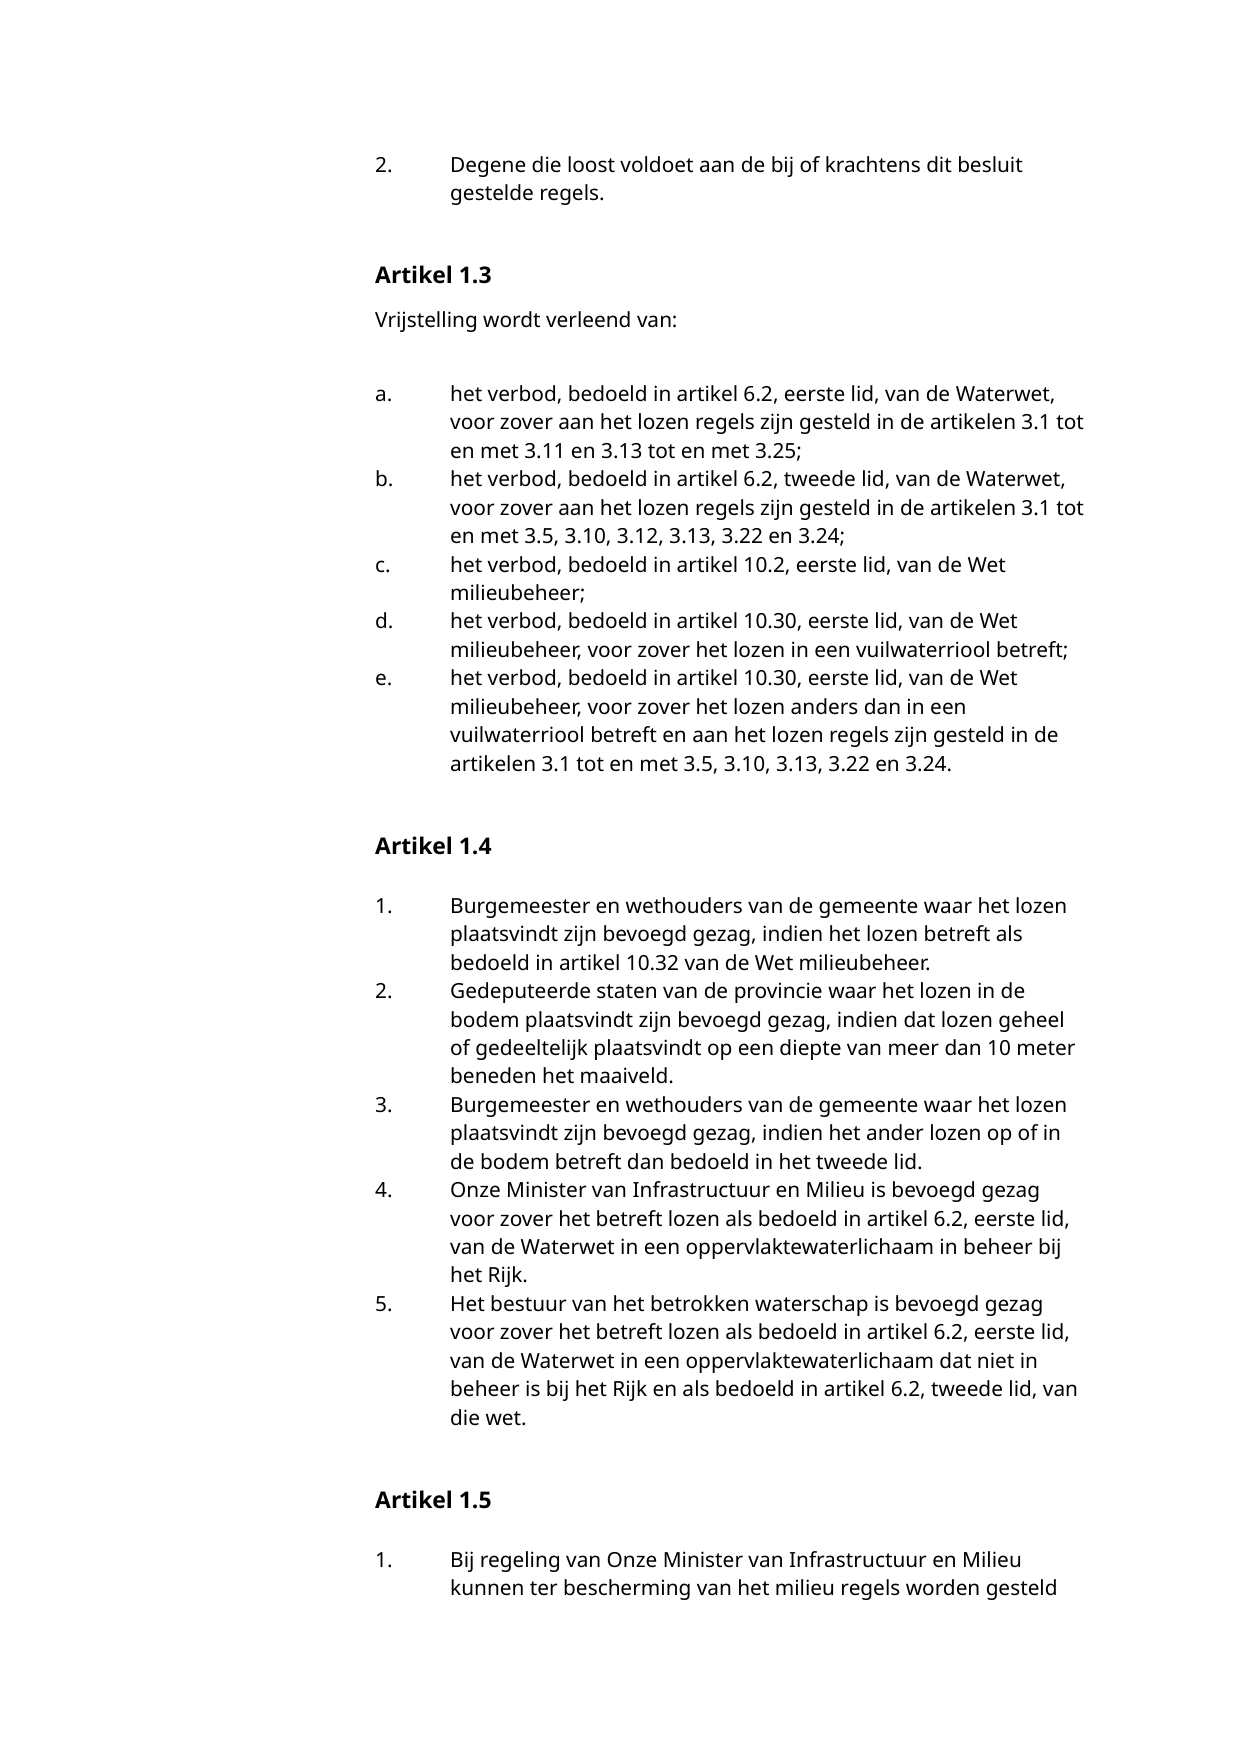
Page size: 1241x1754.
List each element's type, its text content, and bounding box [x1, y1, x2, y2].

list Gedeputeerde staten van de provincie waar het lozen in de bodem plaatsvindt zijn bevoegd gezag, indien dat lozen geheel of gedeeltelijk plaatsvindt op een diepte van meer dan 10 meter beneden het maaiveld. [375, 976, 1090, 1090]
list Het bestuur van het betrokken waterschap is bevoegd gezag voor zover het betreft lozen als bedoeld in artikel 6.2, eerste lid, van de Waterwet in een oppervlaktewaterlichaam dat niet in beheer is bij het Rijk en als bedoeld in artikel 6.2, tweede lid, van die wet. [375, 1289, 1090, 1431]
list Onze Minister van Infrastructuur en Milieu is bevoegd gezag voor zover het betreft lozen als bedoeld in artikel 6.2, eerste lid, van de Waterwet in een oppervlaktewaterlichaam in beheer bij het Rijk. [375, 1175, 1090, 1289]
subtitle Artikel 1.4 [375, 830, 1090, 861]
list het verbod, bedoeld in artikel 10.30, eerste lid, van de Wet milieubeheer, voor zover het lozen anders dan in een vuilwaterriool betreft en aan het lozen regels zijn gesteld in de artikelen 3.1 tot en met 3.5, 3.10, 3.13, 3.22 en 3.24. [375, 663, 1090, 777]
list Burgemeester en wethouders van de gemeente waar het lozen plaatsvindt zijn bevoegd gezag, indien het ander lozen op of in de bodem betreft dan bedoeld in het tweede lid. [375, 1090, 1090, 1175]
text Vrijstelling wordt verleend van: [375, 306, 1090, 334]
list Bij regeling van Onze Minister van Infrastructuur en Milieu kunnen ter bescherming van het milieu regels worden gesteld [375, 1545, 1090, 1602]
subtitle Artikel 1.3 [375, 259, 1090, 291]
list het verbod, bedoeld in artikel 6.2, eerste lid, van de Waterwet, voor zover aan het lozen regels zijn gesteld in de artikelen 3.1 tot en met 3.11 en 3.13 tot en met 3.25; [375, 379, 1090, 464]
list Degene die loost voldoet aan de bij of krachtens dit besluit gestelde regels. [375, 150, 1090, 207]
list het verbod, bedoeld in artikel 6.2, tweede lid, van de Waterwet, voor zover aan het lozen regels zijn gesteld in de artikelen 3.1 tot en met 3.5, 3.10, 3.12, 3.13, 3.22 en 3.24; [375, 464, 1090, 550]
list het verbod, bedoeld in artikel 10.2, eerste lid, van de Wet milieubeheer; [375, 550, 1090, 607]
list het verbod, bedoeld in artikel 10.30, eerste lid, van de Wet milieubeheer, voor zover het lozen in een vuilwaterriool betreft; [375, 607, 1090, 663]
list Burgemeester en wethouders van de gemeente waar het lozen plaatsvindt zijn bevoegd gezag, indien het lozen betreft als bedoeld in artikel 10.32 van de Wet milieubeheer. [375, 891, 1090, 976]
subtitle Artikel 1.5 [375, 1484, 1090, 1515]
